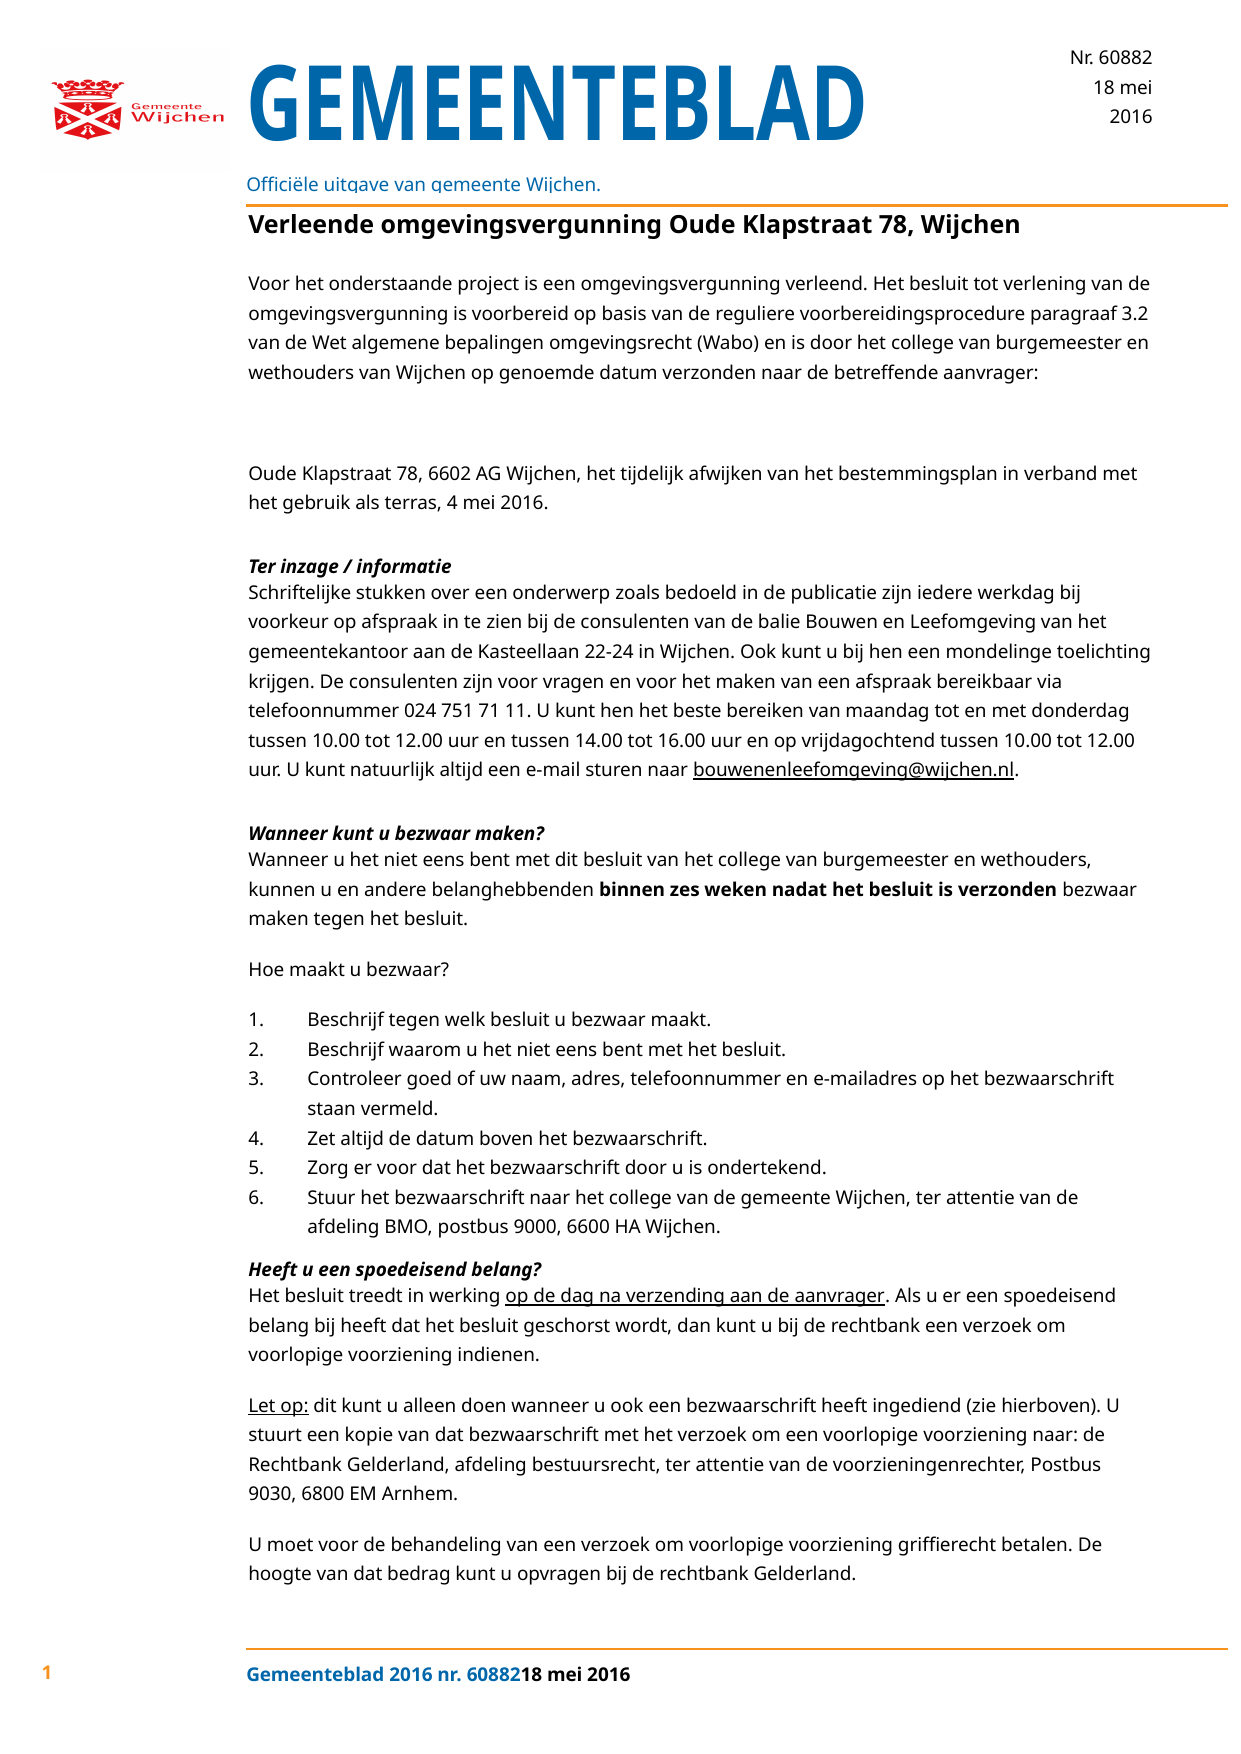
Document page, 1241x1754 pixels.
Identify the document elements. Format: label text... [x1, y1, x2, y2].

text Let op: dit kunt u alleen doen wanneer u ook een bezwaarschrift heeft ingediend (zie hierboven). U stuurt een kopie van dat bezwaarschrift met het verzoek om een voorlopige voorziening naar: de Rechtbank Gelderland, afdeling bestuursrecht, ter attentie van de voorzieningenrechter, Postbus 9030, 6800 EM Arnhem. [248, 1392, 1152, 1506]
text Hoe maakt u bezwaar? [248, 956, 1152, 982]
text Heeft u een spoedeisend belang? [248, 1257, 1152, 1282]
text Wanneer u het niet eens bent met dit besluit van het college van burgemeester en wethouders, kunnen u en andere belanghebbenden binnen zes weken nadat het besluit is verzonden bezwaar maken tegen het besluit. [248, 846, 1152, 931]
text Wanneer kunt u bezwaar maken? [248, 821, 1152, 846]
list Zorg er voor dat het bezwaarschrift door u is ondertekend. [248, 1154, 1152, 1180]
text Het besluit treedt in werking op de dag na verzending aan de aanvrager. Als u er een spoedeisend belang bij heeft dat het besluit geschorst wordt, dan kunt u bij de rechtbank een verzoek om voorlopige voorziening indienen. [248, 1282, 1152, 1367]
text Voor het onderstaande project is een omgevingsvergunning verleend. Het besluit tot verlening van de omgevingsvergunning is voorbereid op basis van de reguliere voorbereidingsprocedure paragraaf 3.2 van de Wet algemene bepalingen omgevingsrecht (Wabo) en is door het college van burgemeester en wethouders van Wijchen op genoemde datum verzonden naar de betreffende aanvrager: [248, 270, 1152, 385]
list Zet altijd de datum boven het bezwaarschrift. [248, 1125, 1152, 1150]
list Stuur het bezwaarschrift naar het college van de gemeente Wijchen, ter attentie van de afdeling BMO, postbus 9000, 6600 HA Wijchen. [248, 1184, 1152, 1239]
list Beschrijf tegen welk besluit u bezwaar maakt. [248, 1006, 1152, 1032]
picture [41, 47, 231, 172]
text Verleende omgevingsvergunning Oude Klapstraat 78, Wijchen [248, 207, 1152, 241]
list Controleer goed of uw naam, adres, telefoonnummer en e-mailadres op het bezwaarschrift staan vermeld. [248, 1066, 1152, 1121]
text U moet voor de behandeling van een verzoek om voorlopige voorziening griffierecht betalen. De hoogte van dat bedrag kunt u opvragen bij de rechtbank Gelderland. [248, 1531, 1152, 1586]
text Ter inzage / informatie [248, 553, 1152, 579]
text Schriftelijke stukken over een onderwerp zoals bedoeld in de publicatie zijn iedere werkdag bij voorkeur op afspraak in te zien bij de consulenten van de balie Bouwen en Leefomgeving van het gemeentekantoor aan de Kasteellaan 22-24 in Wijchen. Ook kunt u bij hen een mondelinge toelichting krijgen. De consulenten zijn voor vragen en voor het maken van een afspraak bereikbaar via telefoonnummer 024 751 71 11. U kunt hen het beste bereiken van maandag tot en met donderdag tussen 10.00 tot 12.00 uur en tussen 14.00 tot 16.00 uur en op vrijdagochtend tussen 10.00 tot 12.00 uur. U kunt natuurlijk altijd een e-mail sturen naar bouwenenleefomgeving@wijchen.nl. [248, 579, 1152, 782]
text Oude Klapstraat 78, 6602 AG Wijchen, het tijdelijk afwijken van het bestemmingsplan in verband met het gebruik als terras, 4 mei 2016. [248, 460, 1152, 515]
list Beschrijf waarom u het niet eens bent met het besluit. [248, 1036, 1152, 1062]
